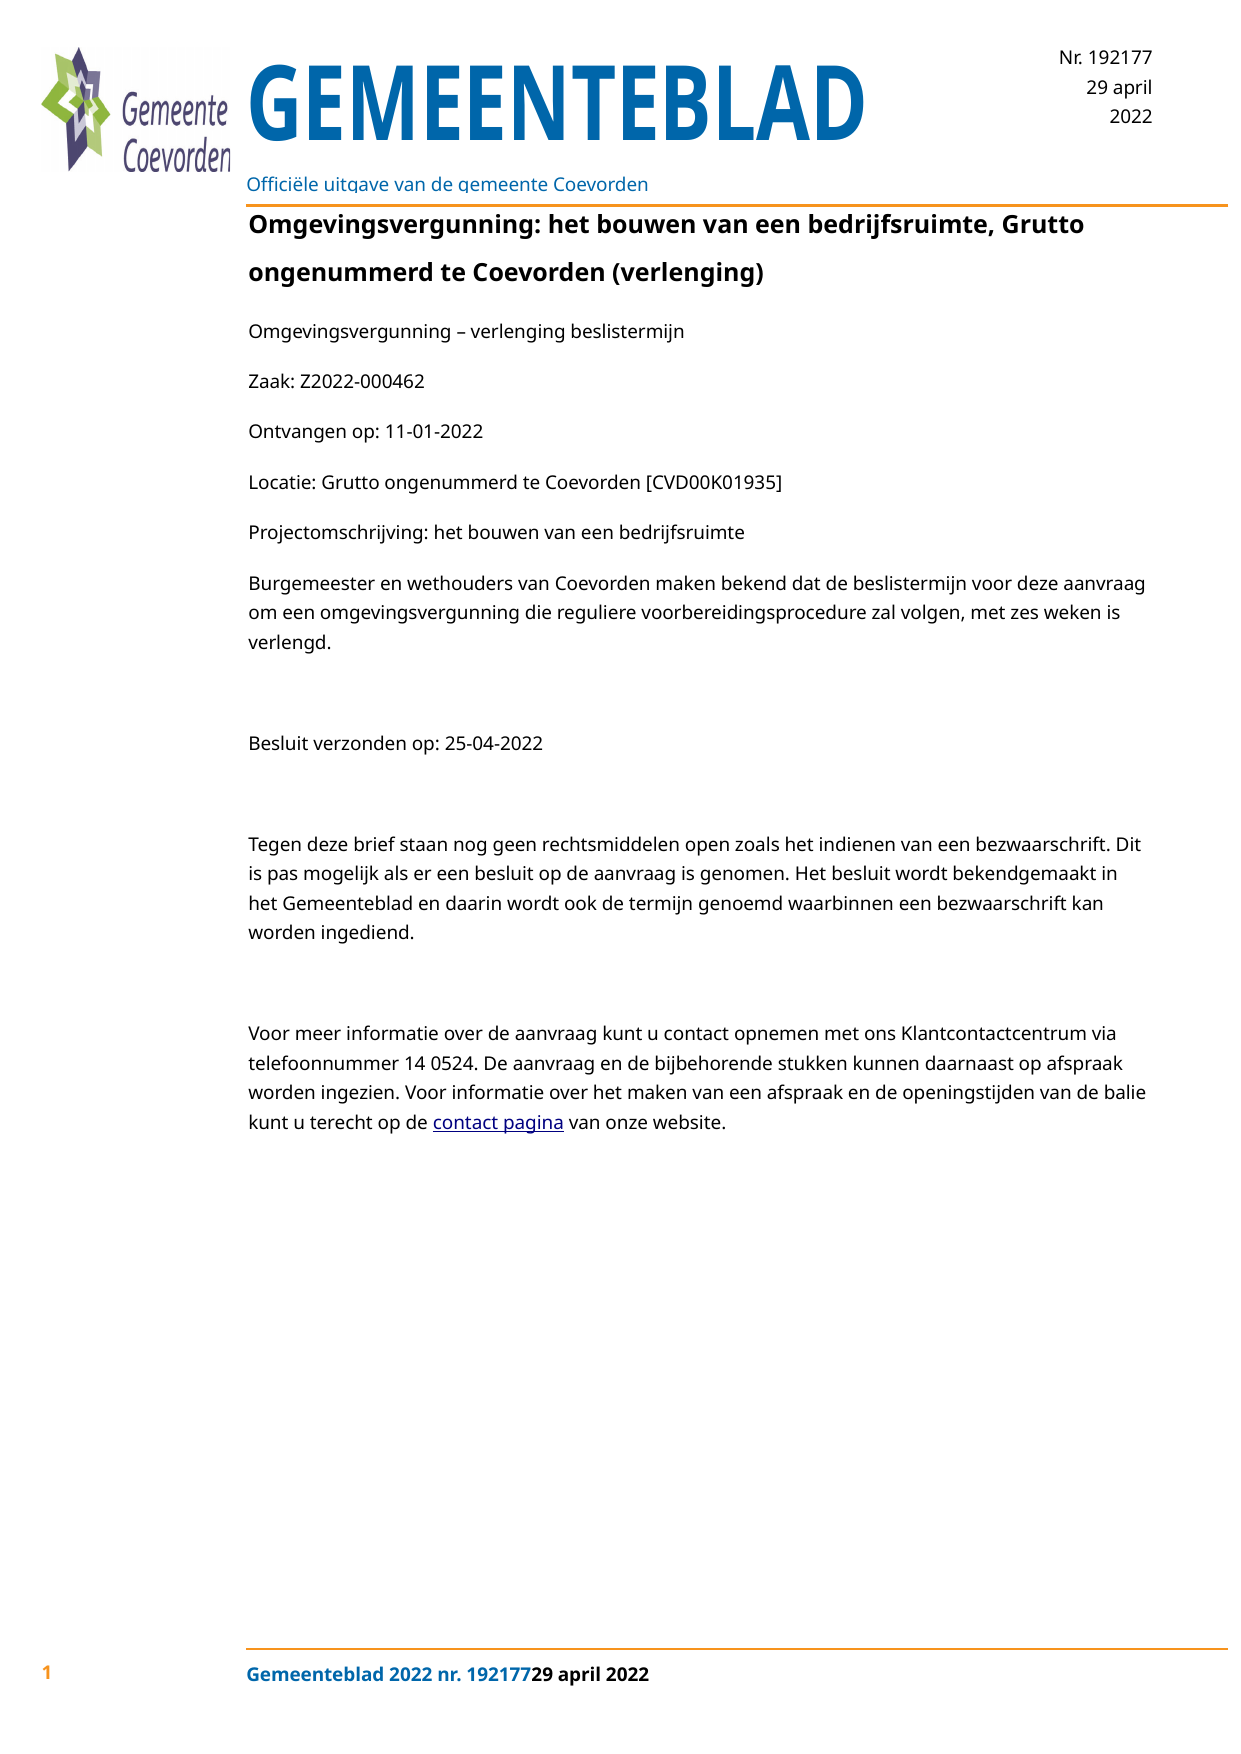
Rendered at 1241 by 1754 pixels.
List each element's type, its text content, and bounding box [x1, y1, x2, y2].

text Ontvangen op: 11-01-2022 [248, 419, 1152, 444]
text Voor meer informatie over de aanvraag kunt u contact opnemen met ons Klantcontactcentrum via telefoonnummer 14 0524. De aanvraag en de bijbehorende stukken kunnen daarnaast op afspraak worden ingezien. Voor informatie over het maken van een afspraak en de openingstijden van de balie kunt u terecht op de contact pagina van onze website. [248, 1020, 1152, 1135]
text Tegen deze brief staan nog geen rechtsmiddelen open zoals het indienen van een bezwaarschrift. Dit is pas mogelijk als er een besluit op de aanvraag is genomen. Het besluit wordt bekendgemaakt in het Gemeenteblad en daarin wordt ook de termijn genoemd waarbinnen een bezwaarschrift kan worden ingediend. [248, 831, 1152, 945]
text Zaak: Z2022-000462 [248, 368, 1152, 394]
text Projectomschrijving: het bouwen van een bedrijfsruimte [248, 519, 1152, 545]
picture [41, 47, 231, 172]
text Omgevingsvergunning – verlenging beslistermijn [248, 318, 1152, 344]
text Burgemeester en wethouders van Coevorden maken bekend dat de beslistermijn voor deze aanvraag om een omgevingsvergunning die reguliere voorbereidingsprocedure zal volgen, met zes weken is verlengd. [248, 570, 1152, 655]
text Locatie: Grutto ongenummerd te Coevorden [CVD00K01935] [248, 469, 1152, 495]
text Omgevingsvergunning: het bouwen van een bedrijfsruimte, Grutto ongenummerd te Coevorden (verlenging) [248, 207, 1152, 288]
text Besluit verzonden op: 25-04-2022 [248, 730, 1152, 756]
